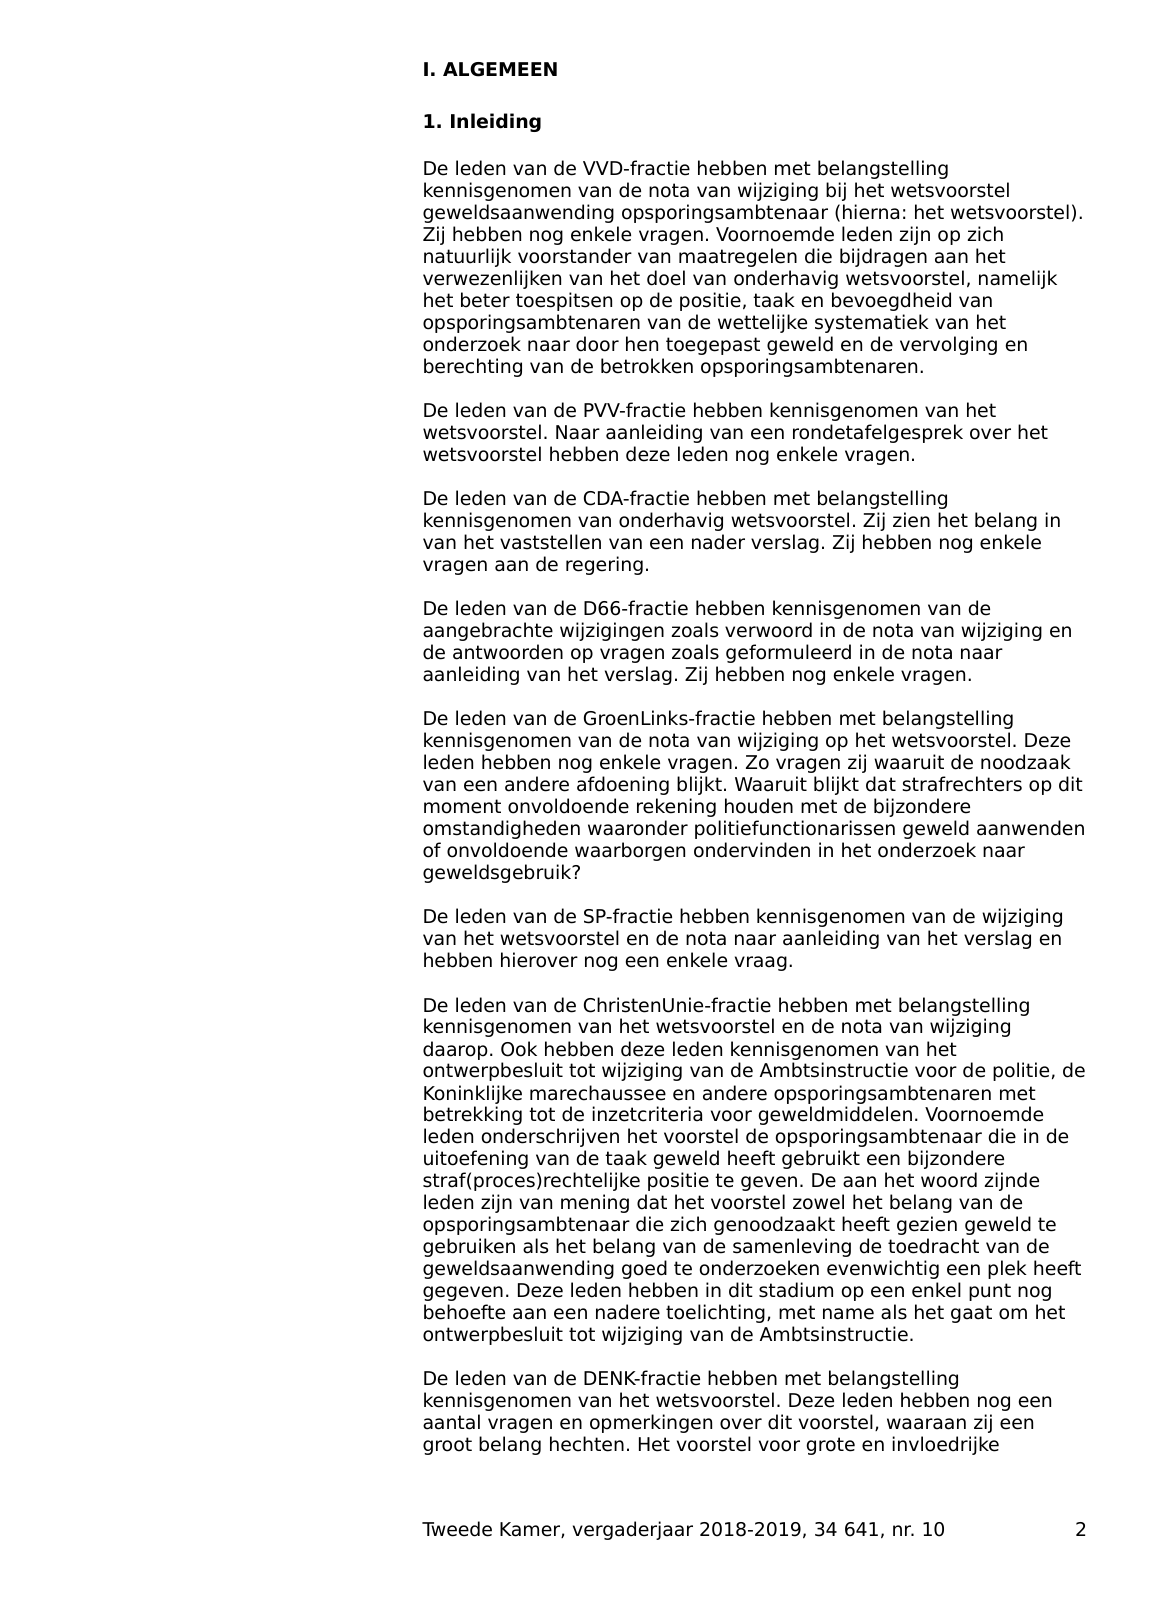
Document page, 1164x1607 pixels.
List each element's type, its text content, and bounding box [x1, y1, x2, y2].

text De leden van de SP-fractie hebben kennisgenomen van de wijziging van het wetsvoorstel en de nota naar aanleiding van het verslag en hebben hierover nog een enkele vraag. [422, 906, 1087, 972]
text De leden van de PVV-fractie hebben kennisgenomen van het wetsvoorstel. Naar aanleiding van een rondetafelgesprek over het wetsvoorstel hebben deze leden nog enkele vragen. [422, 400, 1087, 466]
text De leden van de CDA-fractie hebben met belangstelling kennisgenomen van onderhavig wetsvoorstel. Zij zien het belang in van het vaststellen van een nader verslag. Zij hebben nog enkele vragen aan de regering. [422, 488, 1087, 576]
text De leden van de VVD-fractie hebben met belangstelling kennisgenomen van de nota van wijziging bij het wetsvoorstel geweldsaanwending opsporingsambtenaar (hierna: het wetsvoorstel). Zij hebben nog enkele vragen. Voornoemde leden zijn op zich natuurlijk voorstander van maatregelen die bijdragen aan het verwezenlijken van het doel van onderhavig wetsvoorstel, namelijk het beter toespitsen op de positie, taak en bevoegdheid van opsporingsambtenaren van de wettelijke systematiek van het onderzoek naar door hen toegepast geweld en de vervolging en berechting van de betrokken opsporingsambtenaren. [422, 158, 1087, 378]
text De leden van de GroenLinks-fractie hebben met belangstelling kennisgenomen van de nota van wijziging op het wetsvoorstel. Deze leden hebben nog enkele vragen. Zo vragen zij waaruit de noodzaak van een andere afdoening blijkt. Waaruit blijkt dat strafrechters op dit moment onvoldoende rekening houden met de bijzondere omstandigheden waaronder politiefunctionarissen geweld aanwenden of onvoldoende waarborgen ondervinden in het onderzoek naar geweldsgebruik? [422, 708, 1087, 884]
text De leden van de DENK-fractie hebben met belangstelling kennisgenomen van het wetsvoorstel. Deze leden hebben nog een aantal vragen en opmerkingen over dit voorstel, waaraan zij een groot belang hechten. Het voorstel voor grote en invloedrijke [422, 1368, 1087, 1456]
text De leden van de ChristenUnie-fractie hebben met belangstelling kennisgenomen van het wetsvoorstel en de nota van wijziging daarop. Ook hebben deze leden kennisgenomen van het ontwerpbesluit tot wijziging van de Ambtsinstructie voor de politie, de Koninklijke marechaussee en andere opsporingsambtenaren met betrekking tot de inzetcriteria voor geweldmiddelen. Voornoemde leden onderschrijven het voorstel de opsporingsambtenaar die in de uitoefening van de taak geweld heeft gebruikt een bijzondere straf(proces)rechtelijke positie te geven. De aan het woord zijnde leden zijn van mening dat het voorstel zowel het belang van de opsporingsambtenaar die zich genoodzaakt heeft gezien geweld te gebruiken als het belang van de samenleving de toedracht van de geweldsaanwending goed te onderzoeken evenwichtig een plek heeft gegeven. Deze leden hebben in dit stadium op een enkel punt nog behoefte aan een nadere toelichting, met name als het gaat om het ontwerpbesluit tot wijziging van de Ambtsinstructie. [422, 994, 1087, 1346]
text De leden van de D66-fractie hebben kennisgenomen van de aangebrachte wijzigingen zoals verwoord in de nota van wijziging en de antwoorden op vragen zoals geformuleerd in de nota naar aanleiding van het verslag. Zij hebben nog enkele vragen. [422, 598, 1087, 686]
subtitle I. ALGEMEEN [422, 59, 1087, 81]
subtitle 1. Inleiding [422, 111, 1087, 133]
